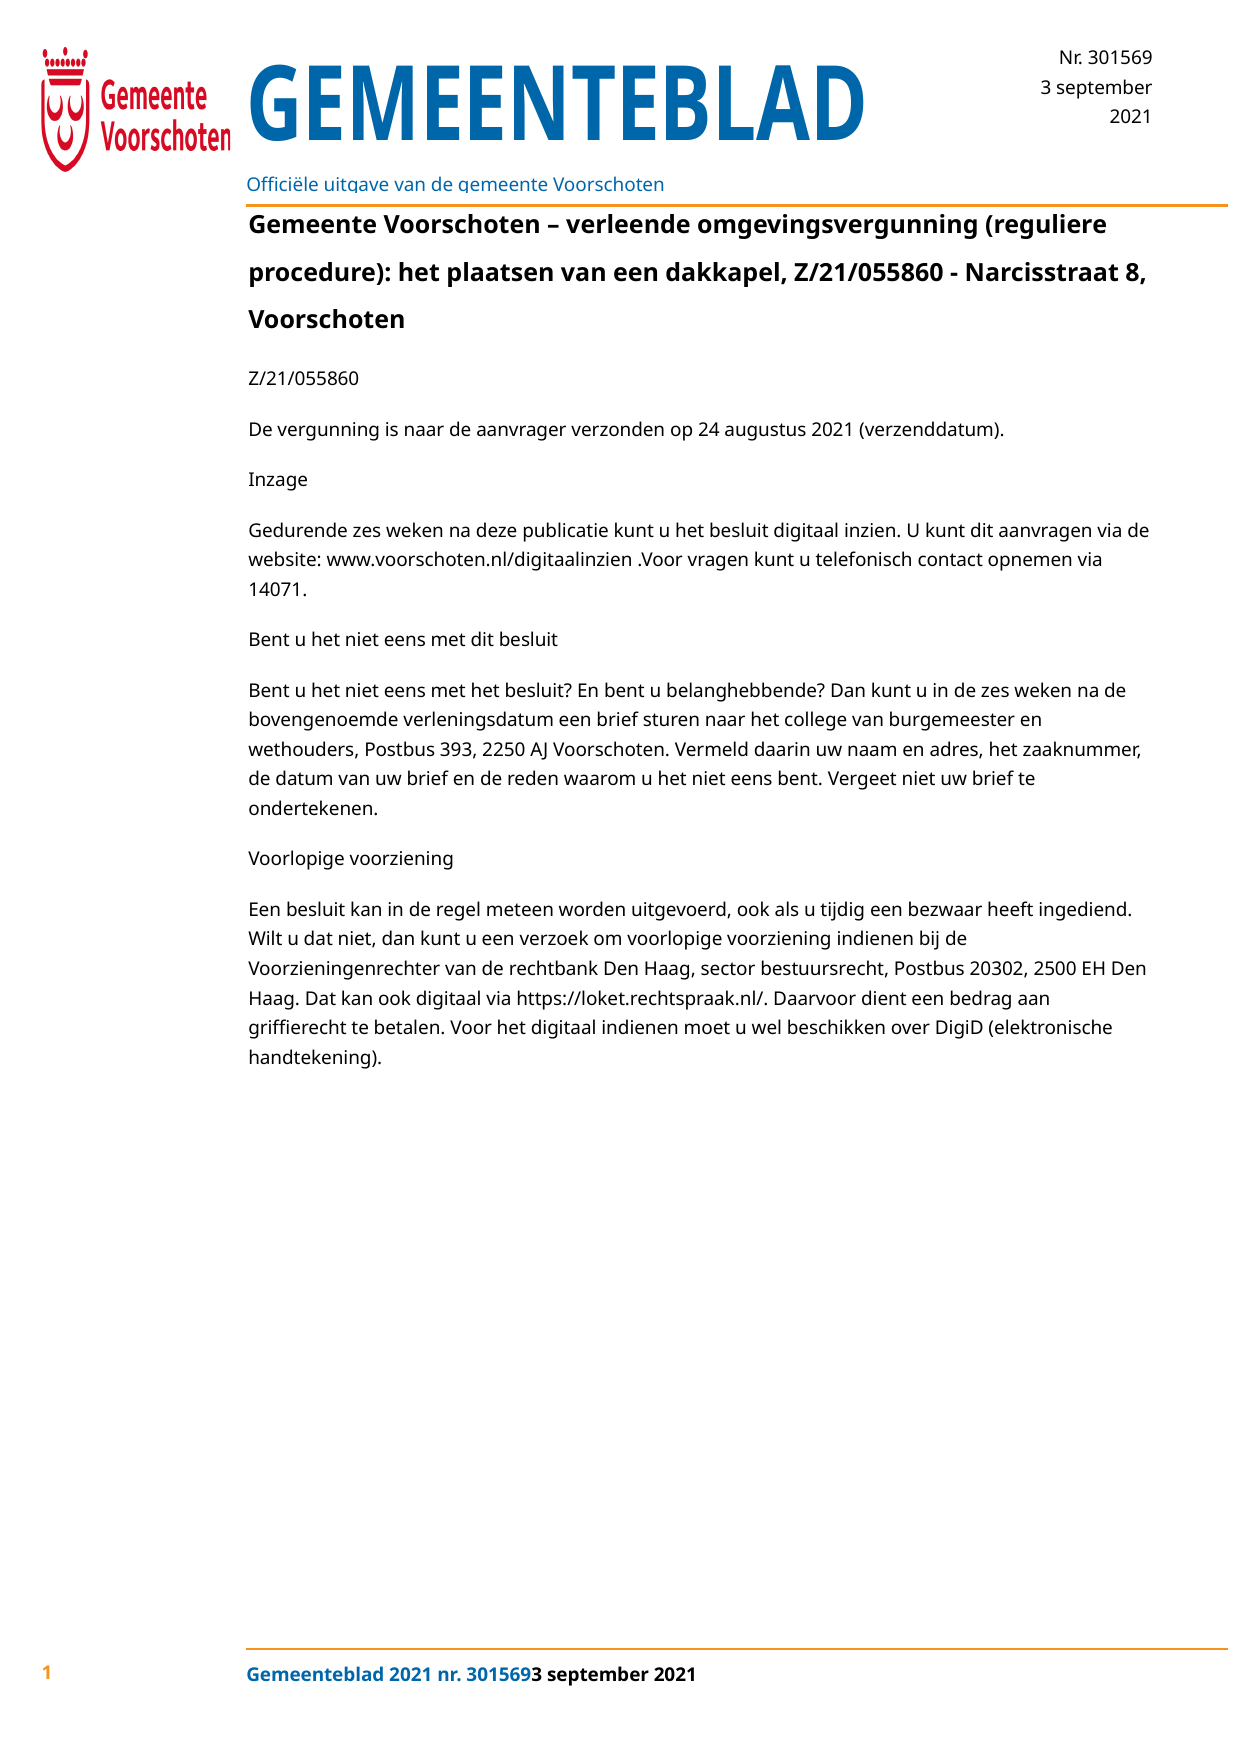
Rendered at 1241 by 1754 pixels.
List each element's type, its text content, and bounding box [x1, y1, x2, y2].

text Voorlopige voorziening [248, 846, 1152, 871]
picture [41, 47, 231, 172]
text Een besluit kan in de regel meteen worden uitgevoerd, ook als u tijdig een bezwaar heeft ingediend. Wilt u dat niet, dan kunt u een verzoek om voorlopige voorziening indienen bij de Voorzieningenrechter van de rechtbank Den Haag, sector bestuursrecht, Postbus 20302, 2500 EH Den Haag. Dat kan ook digitaal via https://loket.rechtspraak.nl/. Daarvoor dient een bedrag aan griffierecht te betalen. Voor het digitaal indienen moet u wel beschikken over DigiD (elektronische handtekening). [248, 896, 1152, 1069]
text De vergunning is naar de aanvrager verzonden op 24 augustus 2021 (verzenddatum). [248, 416, 1152, 442]
text Inzage [248, 466, 1152, 492]
text Gedurende zes weken na deze publicatie kunt u het besluit digitaal inzien. U kunt dit aanvragen via de website: www.voorschoten.nl/digitaalinzien .Voor vragen kunt u telefonisch contact opnemen via 14071. [248, 517, 1152, 602]
text Bent u het niet eens met het besluit? En bent u belanghebbende? Dan kunt u in de zes weken na de bovengenoemde verleningsdatum een brief sturen naar het college van burgemeester en wethouders, Postbus 393, 2250 AJ Voorschoten. Vermeld daarin uw naam en adres, het zaaknummer, de datum van uw brief en de reden waarom u het niet eens bent. Vergeet niet uw brief te ondertekenen. [248, 677, 1152, 821]
text Gemeente Voorschoten – verleende omgevingsvergunning (reguliere procedure): het plaatsen van een dakkapel, Z/21/055860 - Narcisstraat 8, Voorschoten [248, 207, 1152, 336]
text Bent u het niet eens met dit besluit [248, 626, 1152, 652]
text Z/21/055860 [248, 366, 1152, 391]
